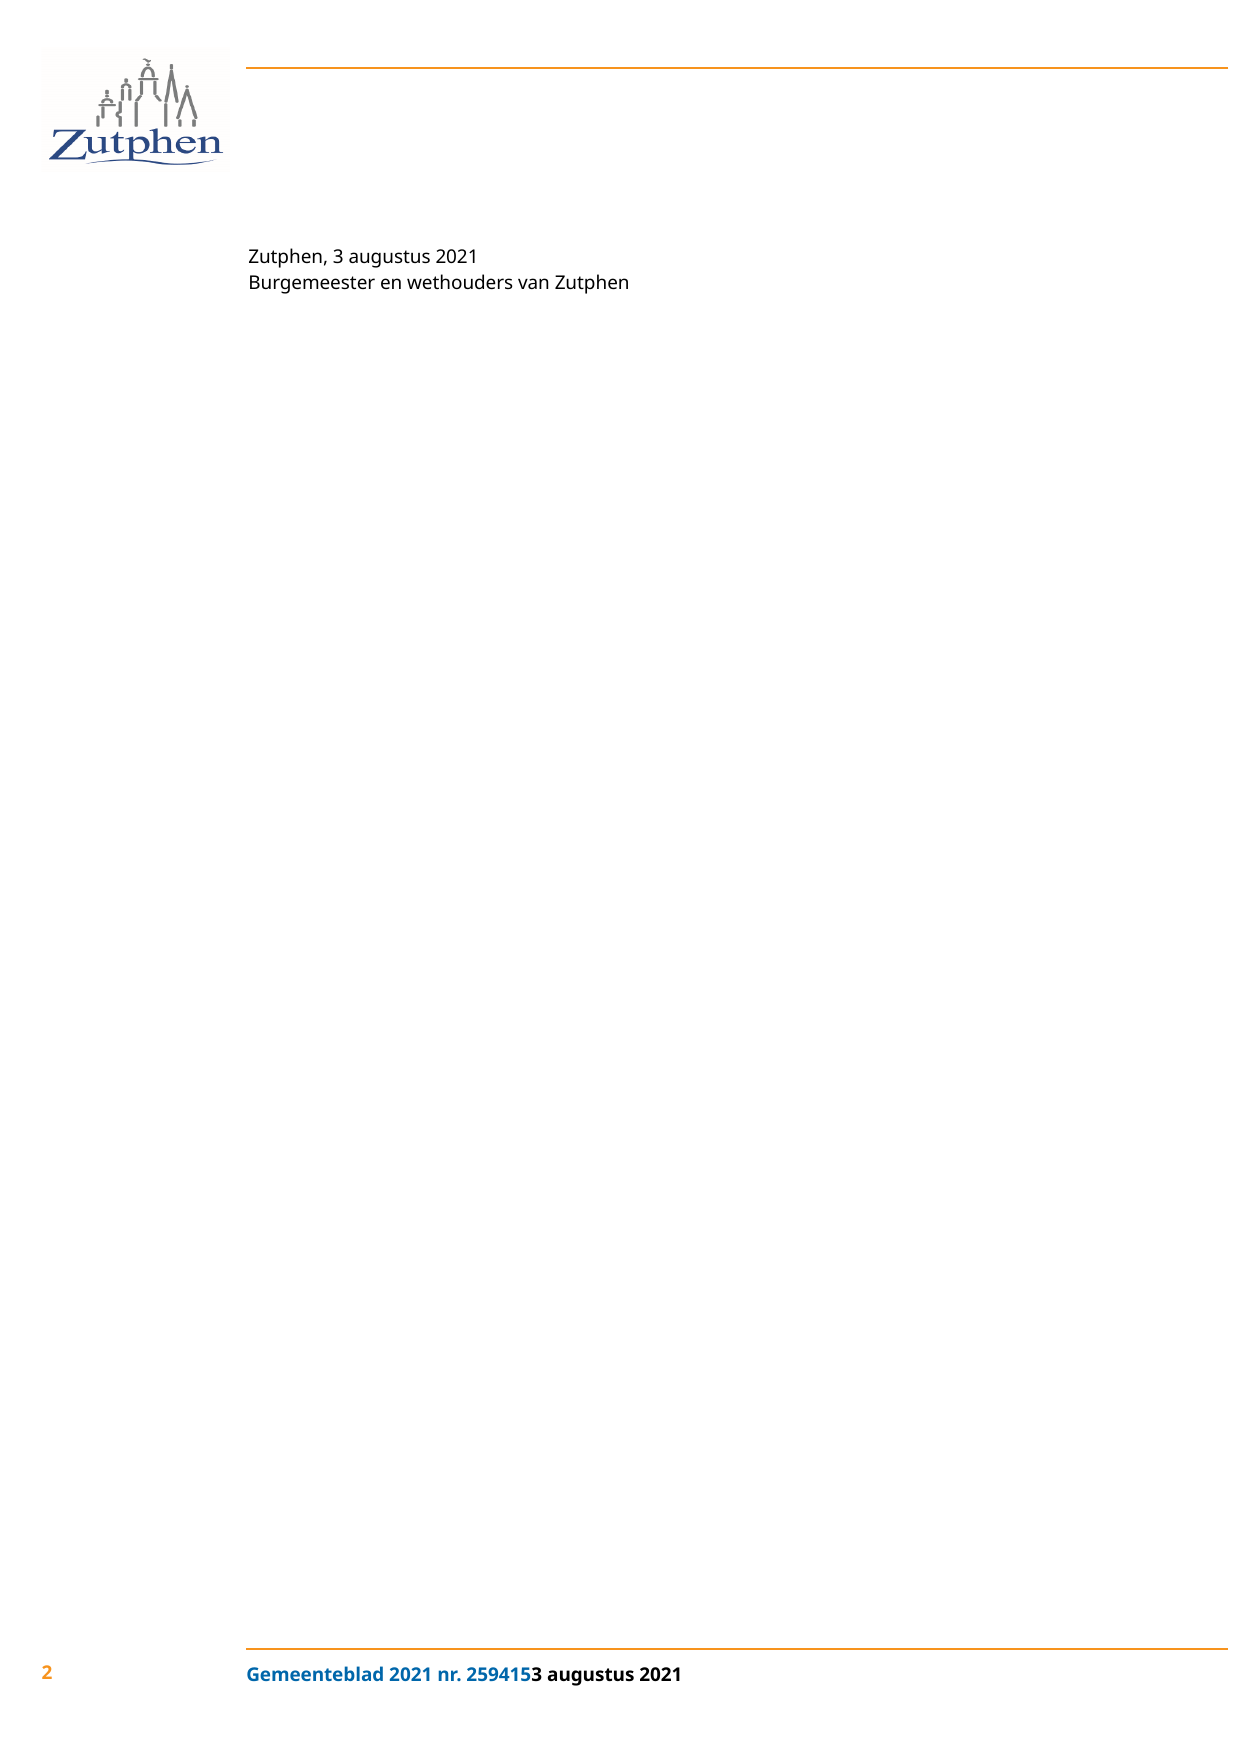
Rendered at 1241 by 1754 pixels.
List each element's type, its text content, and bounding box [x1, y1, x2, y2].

text Zutphen, 3 augustus 2021 [248, 243, 1152, 269]
text Burgemeester en wethouders van Zutphen [248, 269, 1152, 295]
picture [41, 47, 231, 172]
